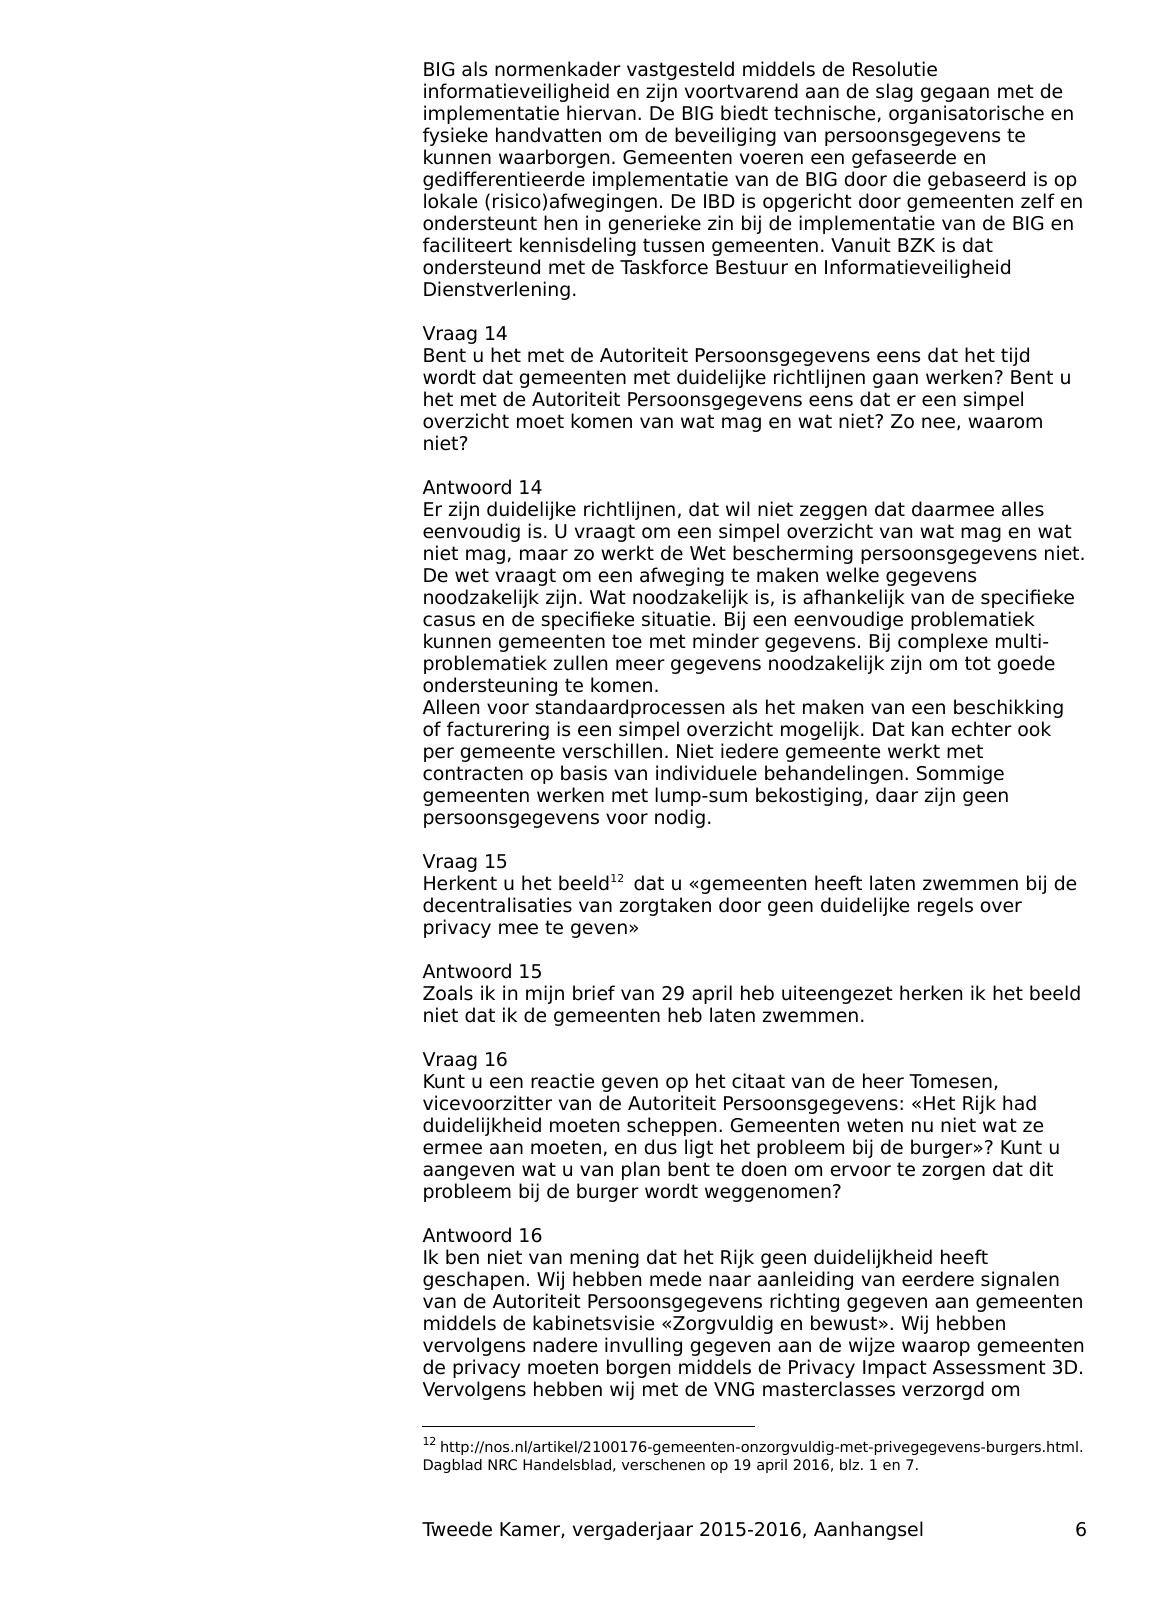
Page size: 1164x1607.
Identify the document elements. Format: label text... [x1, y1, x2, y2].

text Zoals ik in mijn brief van 29 april heb uiteengezet herken ik het beeld niet dat ik de gemeenten heb laten zwemmen. [422, 983, 1087, 1027]
text Er zijn duidelijke richtlijnen, dat wil niet zeggen dat daarmee alles eenvoudig is. U vraagt om een simpel overzicht van wat mag en wat niet mag, maar zo werkt de Wet bescherming persoonsgegevens niet. De wet vraagt om een afweging te maken welke gegevens noodzakelijk zijn. Wat noodzakelijk is, is afhankelijk van de specifieke casus en de specifieke situatie. Bij een eenvoudige problematiek kunnen gemeenten toe met minder gegevens. Bij complexe multi-problematiek zullen meer gegevens noodzakelijk zijn om tot goede ondersteuning te komen. [422, 499, 1087, 697]
text Bent u het met de Autoriteit Persoonsgegevens eens dat het tijd wordt dat gemeenten met duidelijke richtlijnen gaan werken? Bent u het met de Autoriteit Persoonsgegevens eens dat er een simpel overzicht moet komen van wat mag en wat niet? Zo nee, waarom niet? [422, 345, 1087, 455]
text Antwoord 14 [422, 477, 1087, 499]
text Alleen voor standaardprocessen als het maken van een beschikking of facturering is een simpel overzicht mogelijk. Dat kan echter ook per gemeente verschillen. Niet iedere gemeente werkt met contracten op basis van individuele behandelingen. Sommige gemeenten werken met lump-sum bekostiging, daar zijn geen persoonsgegevens voor nodig. [422, 697, 1087, 829]
text Antwoord 15 [422, 961, 1087, 983]
text Antwoord 16 [422, 1225, 1087, 1247]
text Ik ben niet van mening dat het Rijk geen duidelijkheid heeft geschapen. Wij hebben mede naar aanleiding van eerdere signalen van de Autoriteit Persoonsgegevens richting gegeven aan gemeenten middels de kabinetsvisie «Zorgvuldig en bewust». Wij hebben vervolgens nadere invulling gegeven aan de wijze waarop gemeenten de privacy moeten borgen middels de Privacy Impact Assessment 3D. Vervolgens hebben wij met de VNG masterclasses verzorgd om [422, 1247, 1087, 1401]
text Vraag 15 [422, 851, 1087, 873]
text Dagblad NRC Handelsblad, verschenen op 19 april 2016, blz. 1 en 7. [422, 1457, 1087, 1474]
text Vraag 16 [422, 1049, 1087, 1071]
text http://nos.nl/artikel/2100176-gemeenten-onzorgvuldig-met-privegegevens-burgers.html. [422, 1435, 1087, 1457]
text Herkent u het beeld dat u «gemeenten heeft laten zwemmen bij de decentralisaties van zorgtaken door geen duidelijke regels over privacy mee te geven» [422, 873, 1087, 939]
text BIG als normenkader vastgesteld middels de Resolutie informatieveiligheid en zijn voortvarend aan de slag gegaan met de implementatie hiervan. De BIG biedt technische, organisatorische en fysieke handvatten om de beveiliging van persoonsgegevens te kunnen waarborgen. Gemeenten voeren een gefaseerde en gedifferentieerde implementatie van de BIG door die gebaseerd is op lokale (risico)afwegingen. De IBD is opgericht door gemeenten zelf en ondersteunt hen in generieke zin bij de implementatie van de BIG en faciliteert kennisdeling tussen gemeenten. Vanuit BZK is dat ondersteund met de Taskforce Bestuur en Informatieveiligheid Dienstverlening. [422, 59, 1087, 301]
text Vraag 14 [422, 323, 1087, 345]
text Kunt u een reactie geven op het citaat van de heer Tomesen, vicevoorzitter van de Autoriteit Persoonsgegevens: «Het Rijk had duidelijkheid moeten scheppen. Gemeenten weten nu niet wat ze ermee aan moeten, en dus ligt het probleem bij de burger»? Kunt u aangeven wat u van plan bent te doen om ervoor te zorgen dat dit probleem bij de burger wordt weggenomen? [422, 1071, 1087, 1203]
